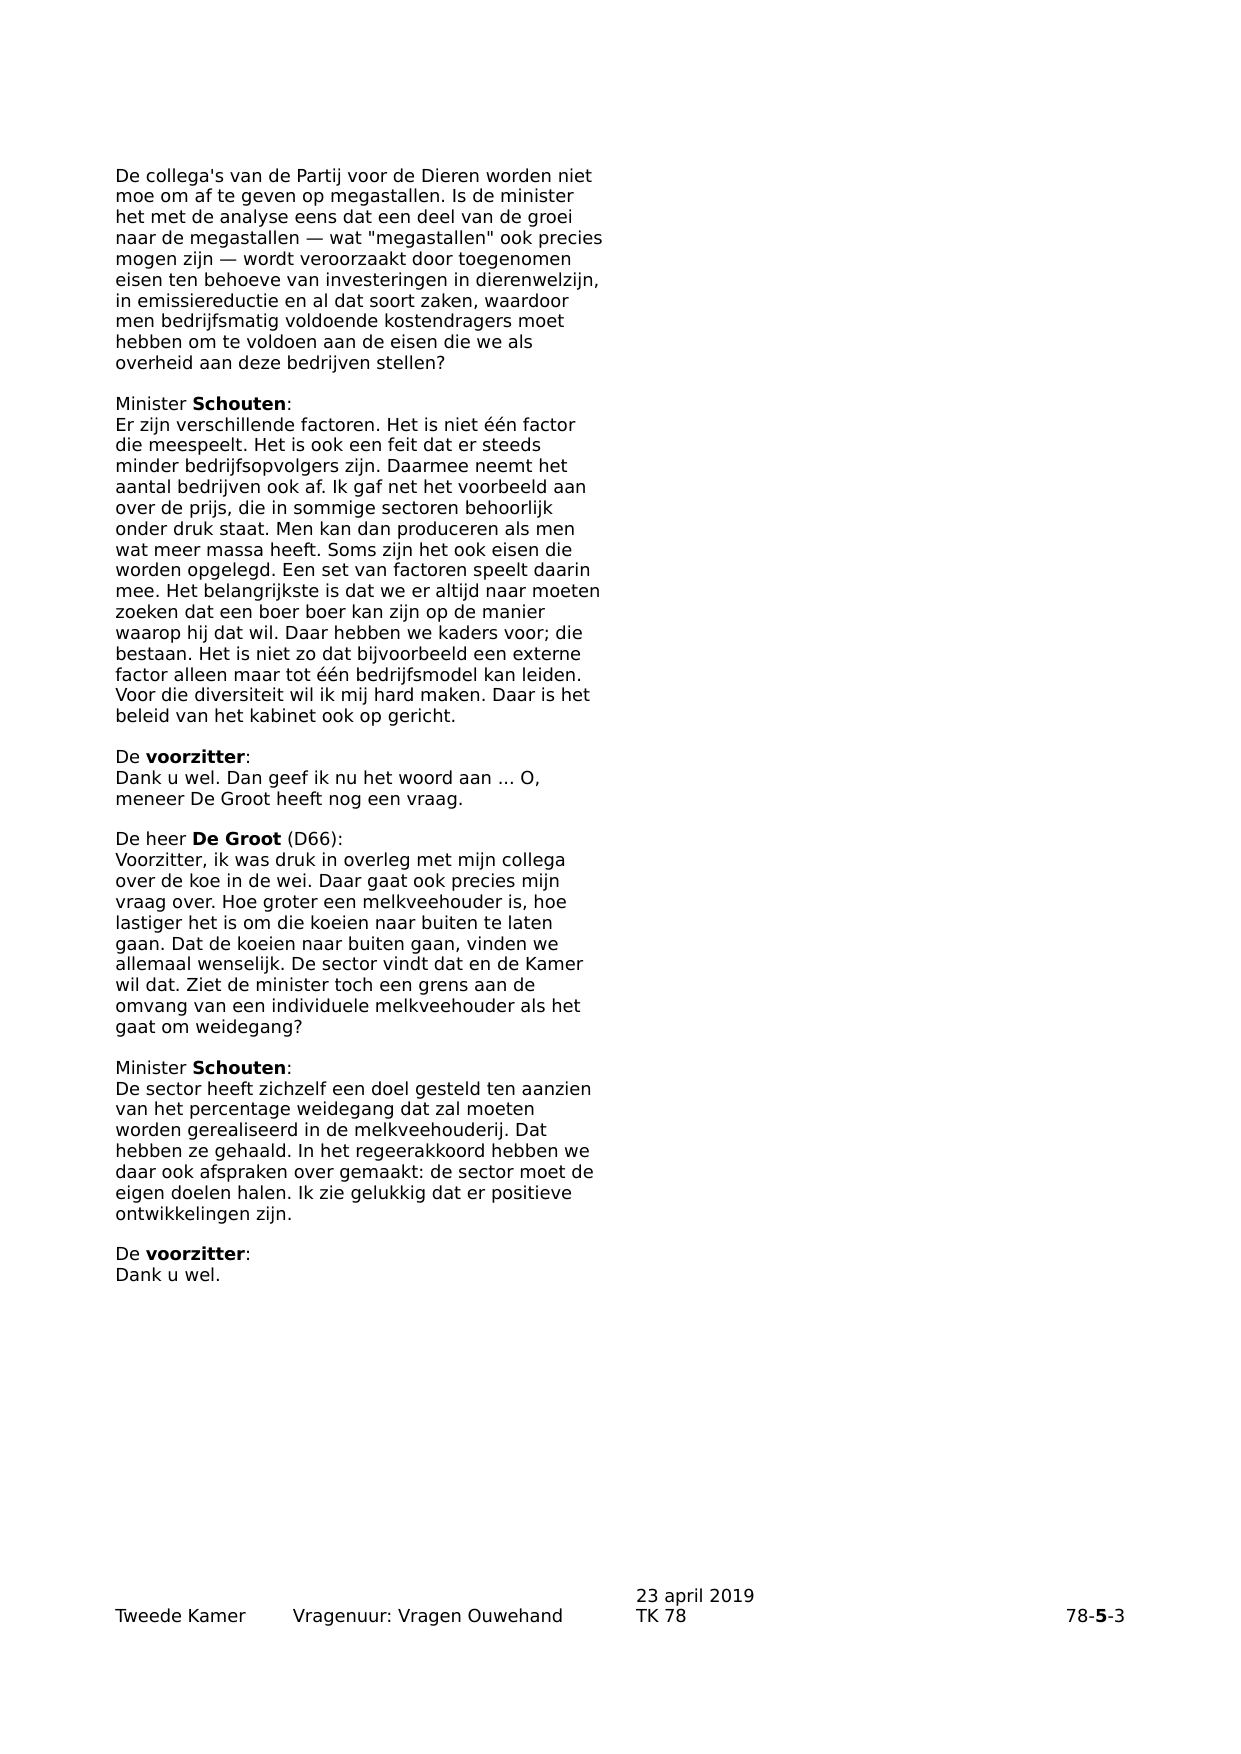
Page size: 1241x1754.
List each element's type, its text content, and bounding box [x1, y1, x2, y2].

text Er zijn verschillende factoren. Het is niet één factor die meespeelt. Het is ook een feit dat er steeds minder bedrijfsopvolgers zijn. Daarmee neemt het aantal bedrijven ook af. Ik gaf net het voorbeeld aan over de prijs, die in sommige sectoren behoorlijk onder druk staat. Men kan dan produceren als men wat meer massa heeft. Soms zijn het ook eisen die worden opgelegd. Een set van factoren speelt daarin mee. Het belangrijkste is dat we er altijd naar moeten zoeken dat een boer boer kan zijn op de manier waarop hij dat wil. Daar hebben we kaders voor; die bestaan. Het is niet zo dat bijvoorbeeld een externe factor alleen maar tot één bedrijfsmodel kan leiden. Voor die diversiteit wil ik mij hard maken. Daar is het beleid van het kabinet ook op gericht. [115, 414, 605, 727]
text Voorzitter, ik was druk in overleg met mijn collega over de koe in de wei. Daar gaat ook precies mijn vraag over. Hoe groter een melkveehouder is, hoe lastiger het is om die koeien naar buiten te laten gaan. Dat de koeien naar buiten gaan, vinden we allemaal wenselijk. De sector vindt dat en de Kamer wil dat. Ziet de minister toch een grens aan de omvang van een individuele melkveehouder als het gaat om weidegang? [115, 850, 605, 1037]
text De collega's van de Partij voor de Dieren worden niet moe om af te geven op megastallen. Is de minister het met de analyse eens dat een deel van de groei naar de megastallen — wat "megastallen" ook precies mogen zijn — wordt veroorzaakt door toegenomen eisen ten behoeve van investeringen in dierenwelzijn, in emissiereductie en al dat soort zaken, waardoor men bedrijfsmatig voldoende kostendragers moet hebben om te voldoen aan de eisen die we als overheid aan deze bedrijven stellen? [115, 165, 605, 374]
text Minister Schouten: [115, 1057, 605, 1078]
text De voorzitter: [115, 747, 605, 768]
text De heer De Groot (D66): [115, 829, 605, 850]
text De sector heeft zichzelf een doel gesteld ten aanzien van het percentage weidegang dat zal moeten worden gerealiseerd in de melkveehouderij. Dat hebben ze gehaald. In het regeerakkoord hebben we daar ook afspraken over gemaakt: de sector moet de eigen doelen halen. Ik zie gelukkig dat er positieve ontwikkelingen zijn. [115, 1078, 605, 1224]
text Minister Schouten: [115, 394, 605, 414]
text Dank u wel. [115, 1265, 605, 1286]
text Dank u wel. Dan geef ik nu het woord aan ... O, meneer De Groot heeft nog een vraag. [115, 768, 605, 809]
text De voorzitter: [115, 1244, 605, 1265]
